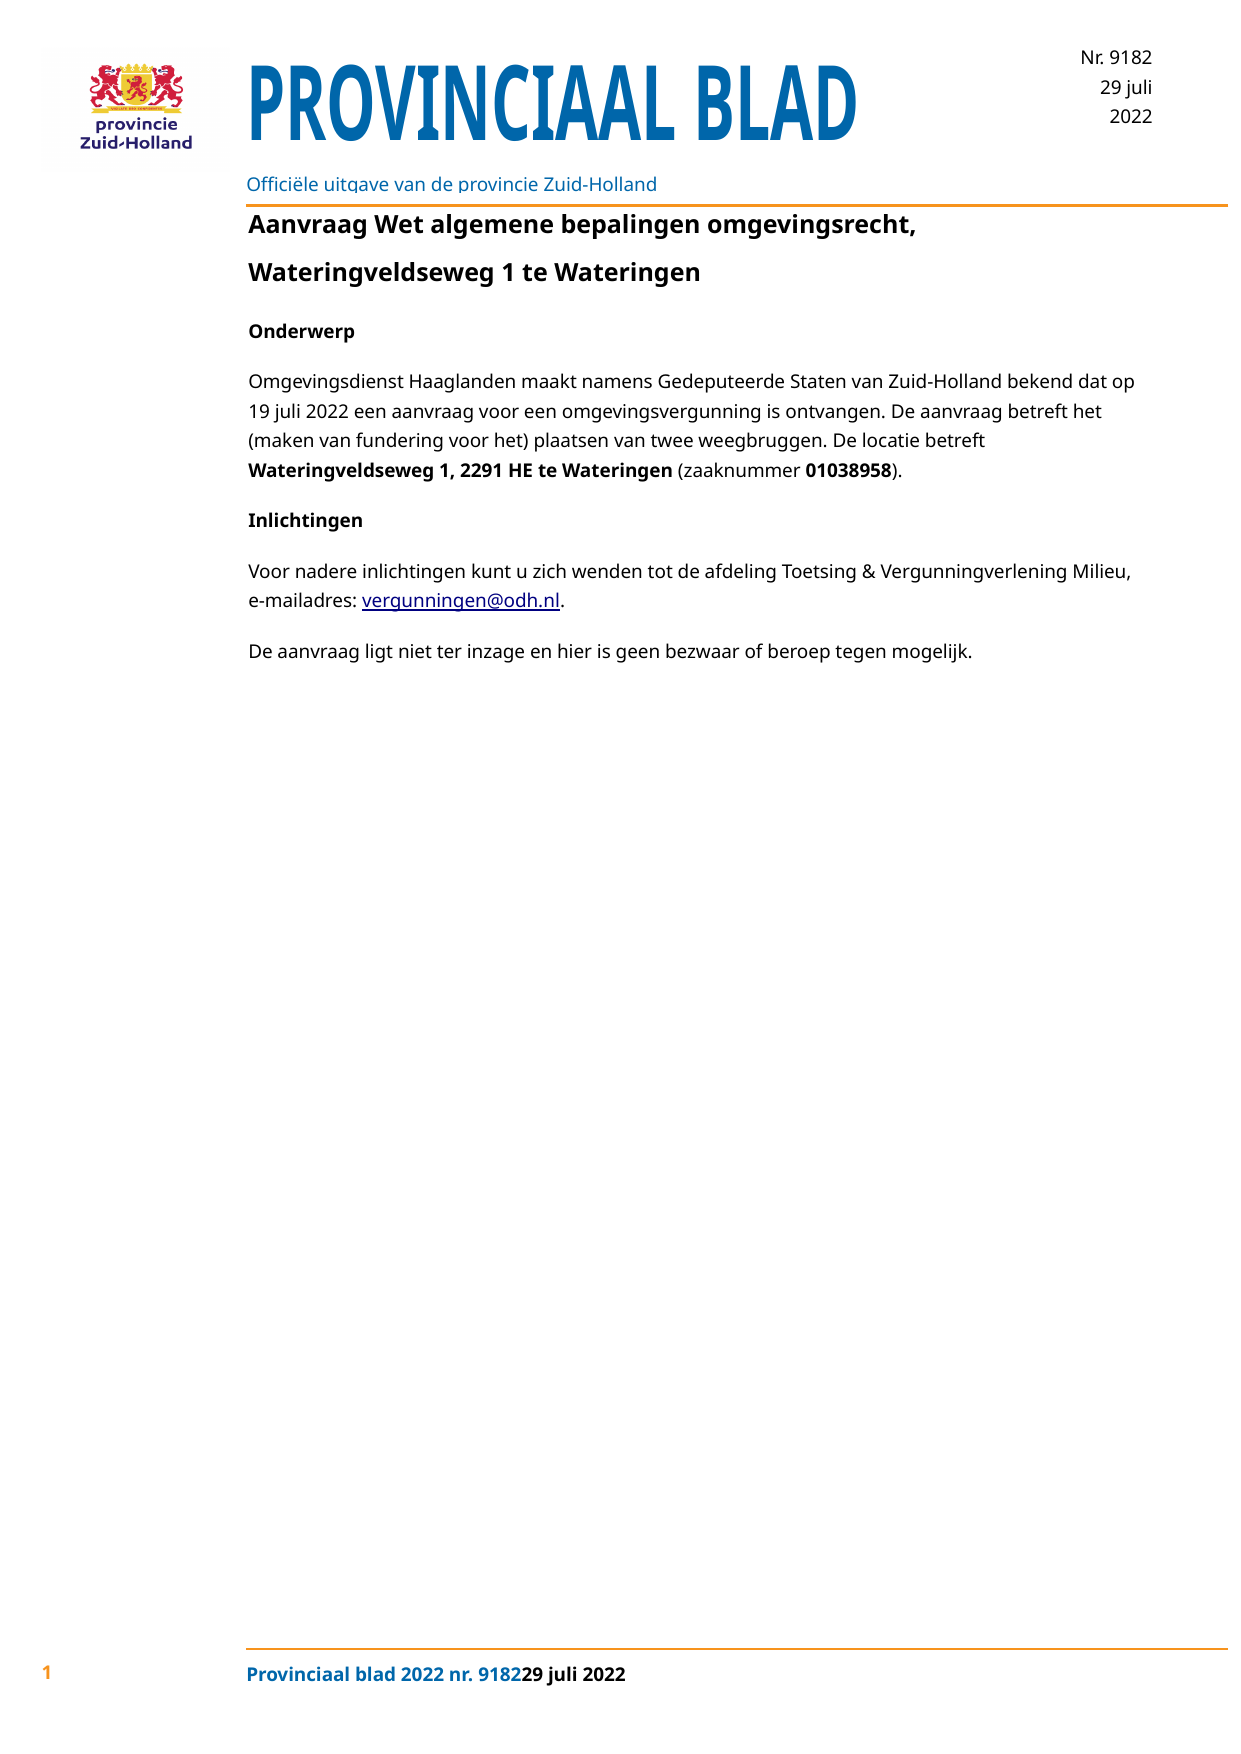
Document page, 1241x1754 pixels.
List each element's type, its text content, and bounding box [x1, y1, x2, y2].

text Aanvraag Wet algemene bepalingen omgevingsrecht, Wateringveldseweg 1 te Wateringen [248, 207, 1152, 288]
text Voor nadere inlichtingen kunt u zich wenden tot de afdeling Toetsing & Vergunningverlening Milieu, e-mailadres: vergunningen@odh.nl. [248, 558, 1152, 613]
text De aanvraag ligt niet ter inzage en hier is geen bezwaar of beroep tegen mogelijk. [248, 638, 1152, 664]
text Omgevingsdienst Haaglanden maakt namens Gedeputeerde Staten van Zuid-Holland bekend dat op 19 juli 2022 een aanvraag voor een omgevingsvergunning is ontvangen. De aanvraag betreft het (maken van fundering voor het) plaatsen van twee weegbruggen. De locatie betreft Wateringveldseweg 1, 2291 HE te Wateringen (zaaknummer 01038958). [248, 368, 1152, 483]
text Onderwerp [248, 318, 1152, 344]
text Inlichtingen [248, 507, 1152, 533]
picture [41, 47, 231, 172]
